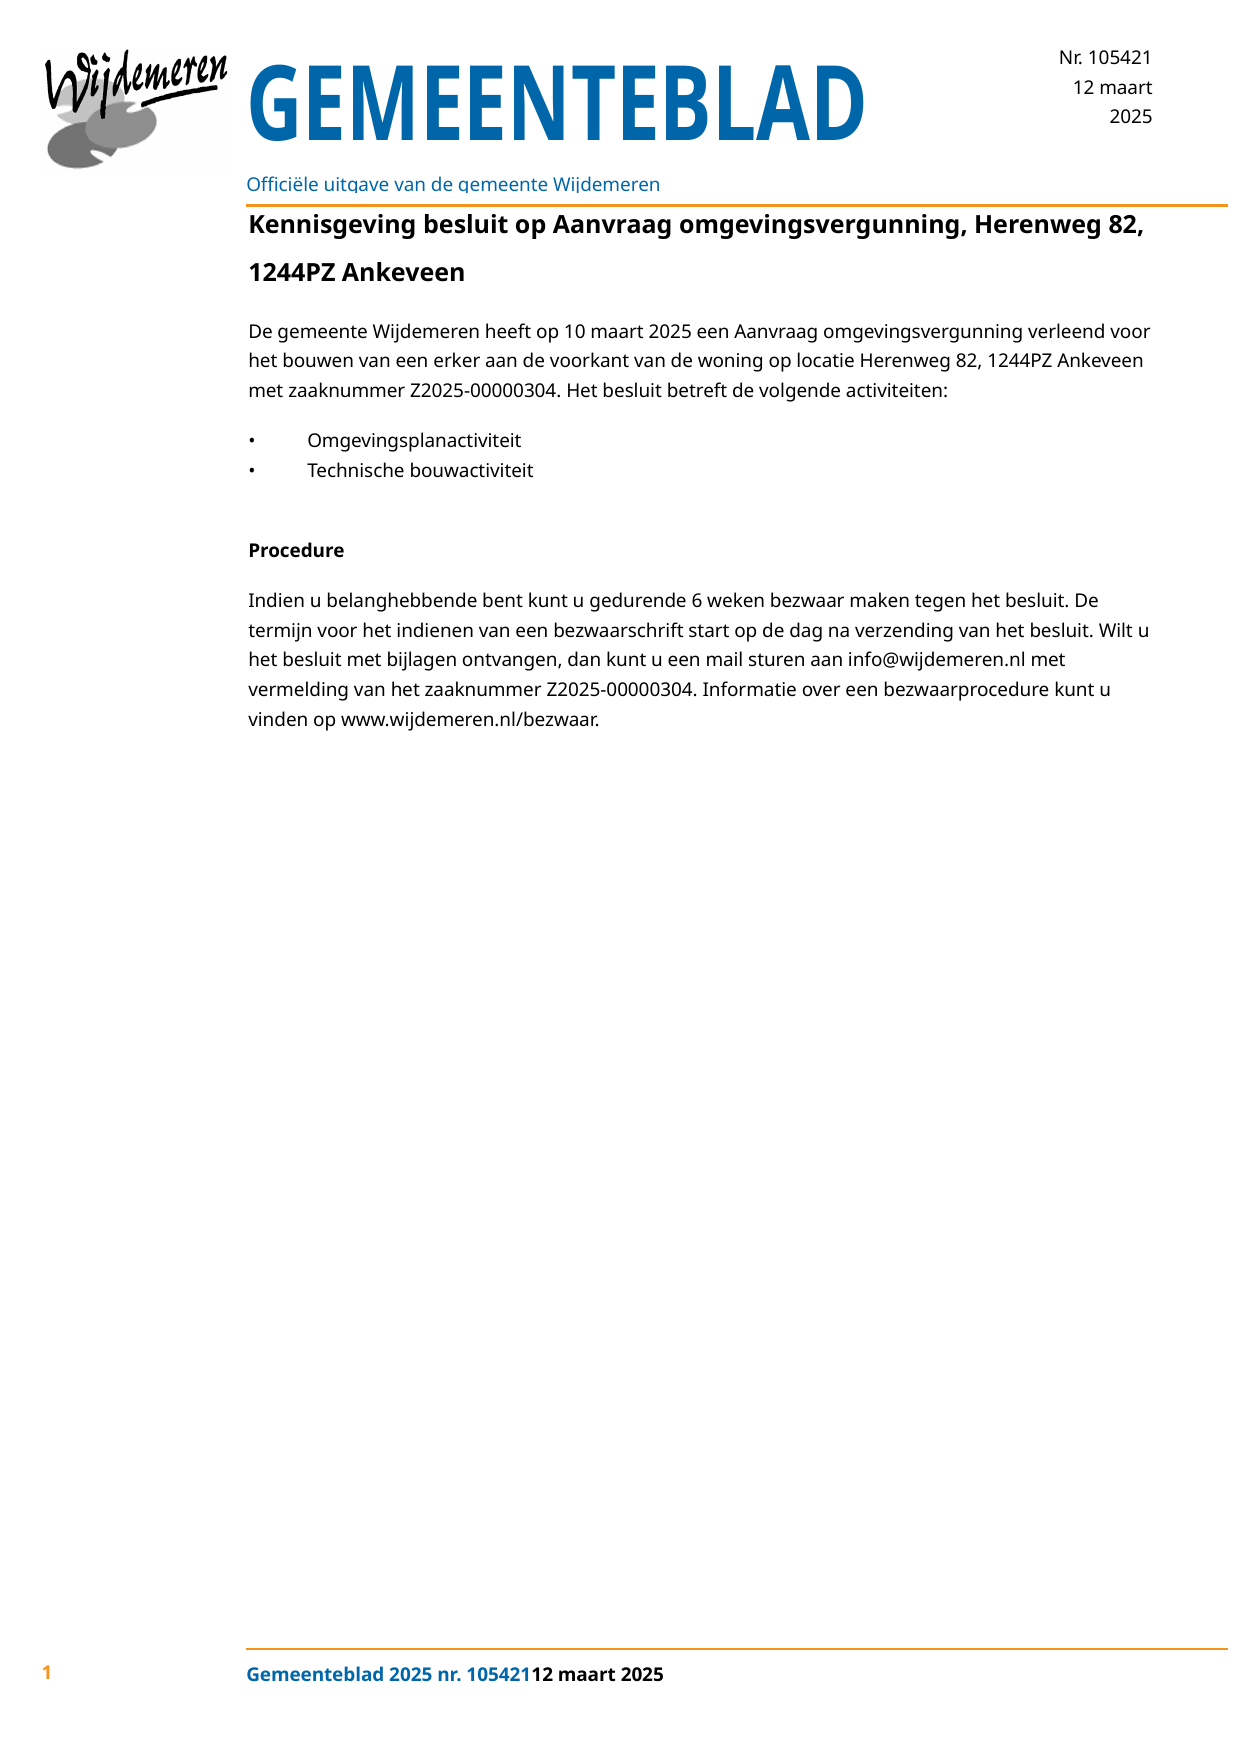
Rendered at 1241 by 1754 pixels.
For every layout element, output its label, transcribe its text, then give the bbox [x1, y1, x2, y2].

text Indien u belanghebbende bent kunt u gedurende 6 weken bezwaar maken tegen het besluit. De termijn voor het indienen van een bezwaarschrift start op de dag na verzending van het besluit. Wilt u het besluit met bijlagen ontvangen, dan kunt u een mail sturen aan info@wijdemeren.nl met vermelding van het zaaknummer Z2025-00000304. Informatie over een bezwaarprocedure kunt u vinden op www.wijdemeren.nl/bezwaar. [248, 587, 1152, 732]
text Kennisgeving besluit op Aanvraag omgevingsvergunning, Herenweg 82, 1244PZ Ankeveen [248, 207, 1152, 288]
text Procedure [248, 537, 1152, 563]
text De gemeente Wijdemeren heeft op 10 maart 2025 een Aanvraag omgevingsvergunning verleend voor het bouwen van een erker aan de voorkant van de woning op locatie Herenweg 82, 1244PZ Ankeveen met zaaknummer Z2025-00000304. Het besluit betreft de volgende activiteiten: [248, 318, 1152, 403]
list Omgevingsplanactiviteit [248, 427, 1152, 453]
picture [41, 47, 231, 172]
list Technische bouwactiviteit [248, 457, 1152, 483]
